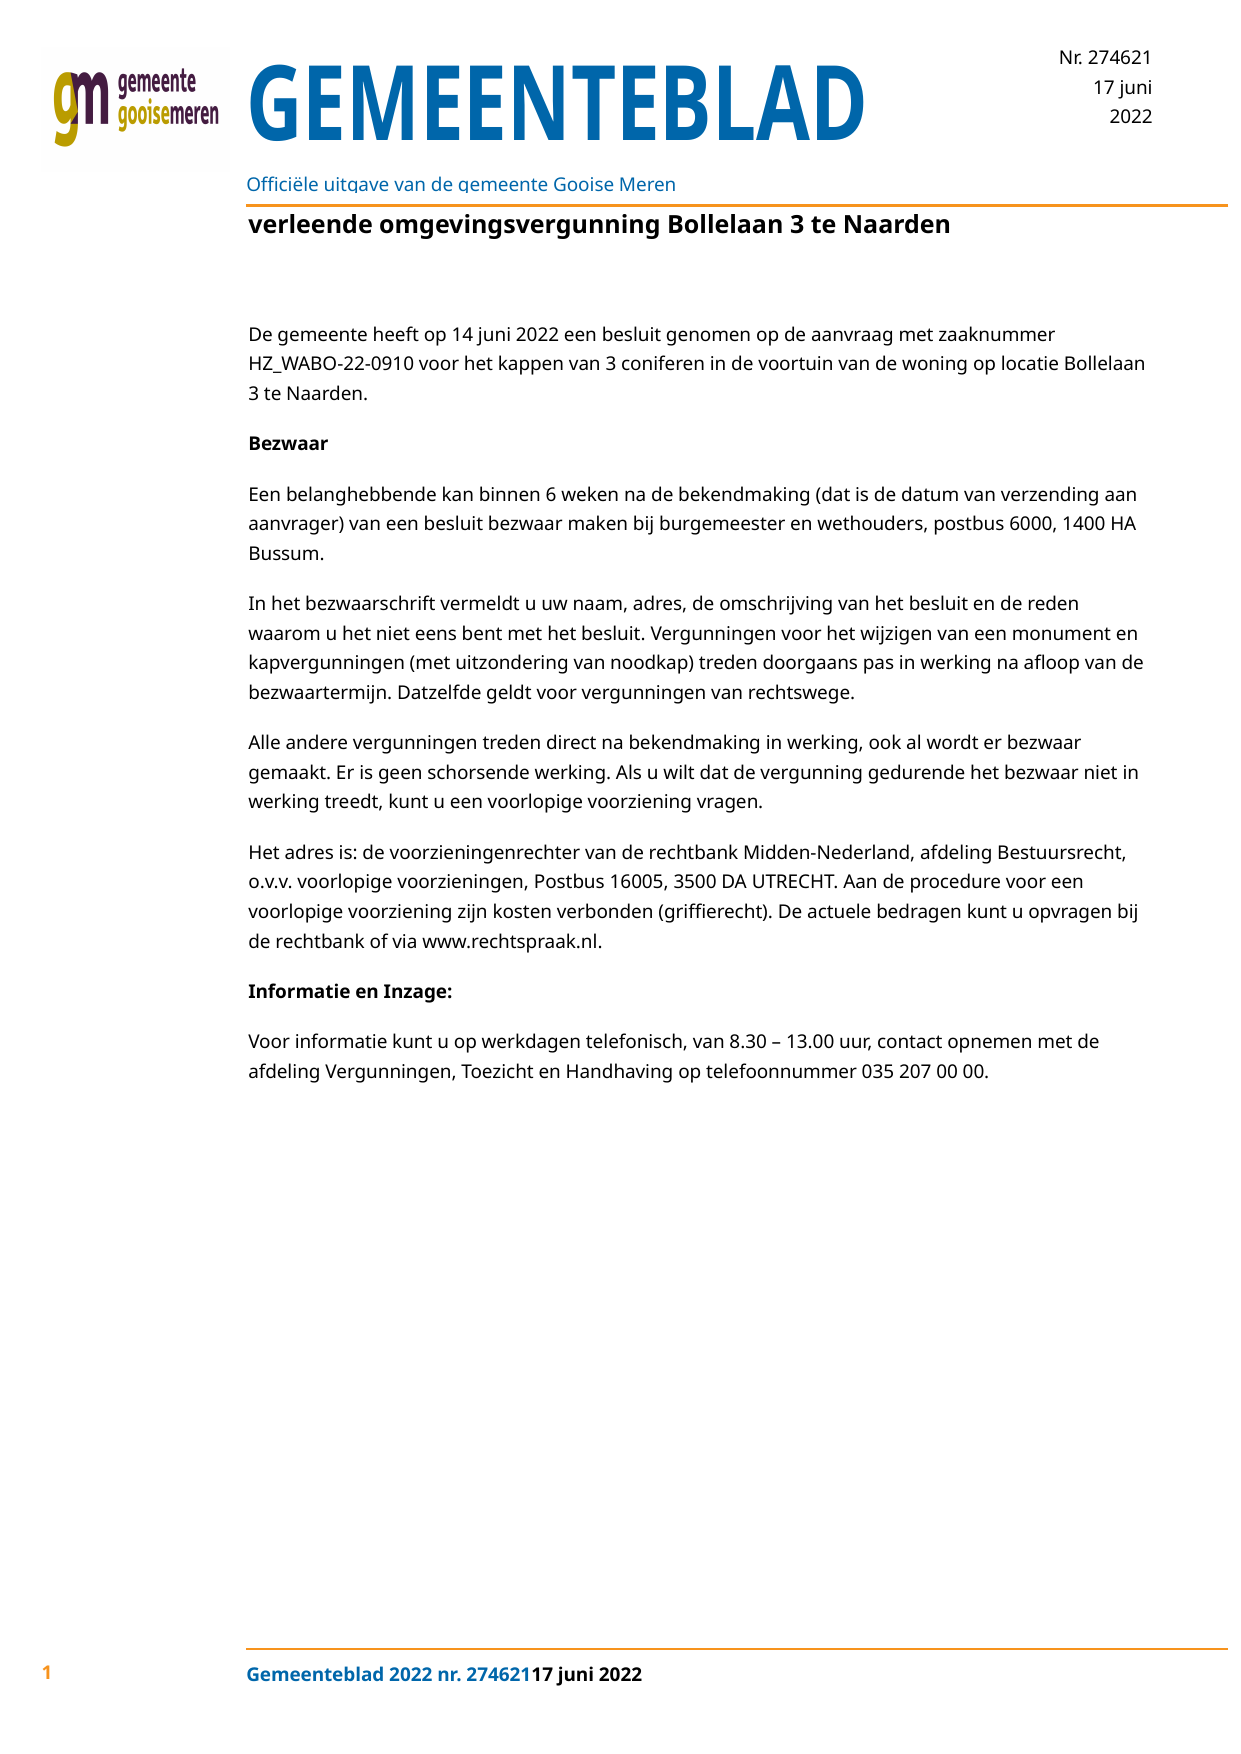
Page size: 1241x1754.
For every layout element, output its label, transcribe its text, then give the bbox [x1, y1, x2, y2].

text Alle andere vergunningen treden direct na bekendmaking in werking, ook al wordt er bezwaar gemaakt. Er is geen schorsende werking. Als u wilt dat de vergunning gedurende het bezwaar niet in werking treedt, kunt u een voorlopige voorziening vragen. [248, 729, 1152, 814]
picture [41, 47, 231, 172]
text In het bezwaarschrift vermeldt u uw naam, adres, de omschrijving van het besluit en de reden waarom u het niet eens bent met het besluit. Vergunningen voor het wijzigen van een monument en kapvergunningen (met uitzondering van noodkap) treden doorgaans pas in werking na afloop van de bezwaartermijn. Datzelfde geldt voor vergunningen van rechtswege. [248, 590, 1152, 705]
text Informatie en Inzage: [248, 978, 1152, 1004]
text De gemeente heeft op 14 juni 2022 een besluit genomen op de aanvraag met zaaknummer HZ_WABO-22-0910 voor het kappen van 3 coniferen in de voortuin van de woning op locatie Bollelaan 3 te Naarden. [248, 321, 1152, 406]
text Een belanghebbende kan binnen 6 weken na de bekendmaking (dat is de datum van verzending aan aanvrager) van een besluit bezwaar maken bij burgemeester en wethouders, postbus 6000, 1400 HA Bussum. [248, 481, 1152, 566]
text Het adres is: de voorzieningenrechter van de rechtbank Midden-Nederland, afdeling Bestuursrecht, o.v.v. voorlopige voorzieningen, Postbus 16005, 3500 DA UTRECHT. Aan de procedure voor een voorlopige voorziening zijn kosten verbonden (griffierecht). De actuele bedragen kunt u opvragen bij de rechtbank of via www.rechtspraak.nl. [248, 839, 1152, 953]
text Bezwaar [248, 430, 1152, 456]
text Voor informatie kunt u op werkdagen telefonisch, van 8.30 – 13.00 uur, contact opnemen met de afdeling Vergunningen, Toezicht en Handhaving op telefoonnummer 035 207 00 00. [248, 1029, 1152, 1084]
text verleende omgevingsvergunning Bollelaan 3 te Naarden [248, 207, 1152, 241]
